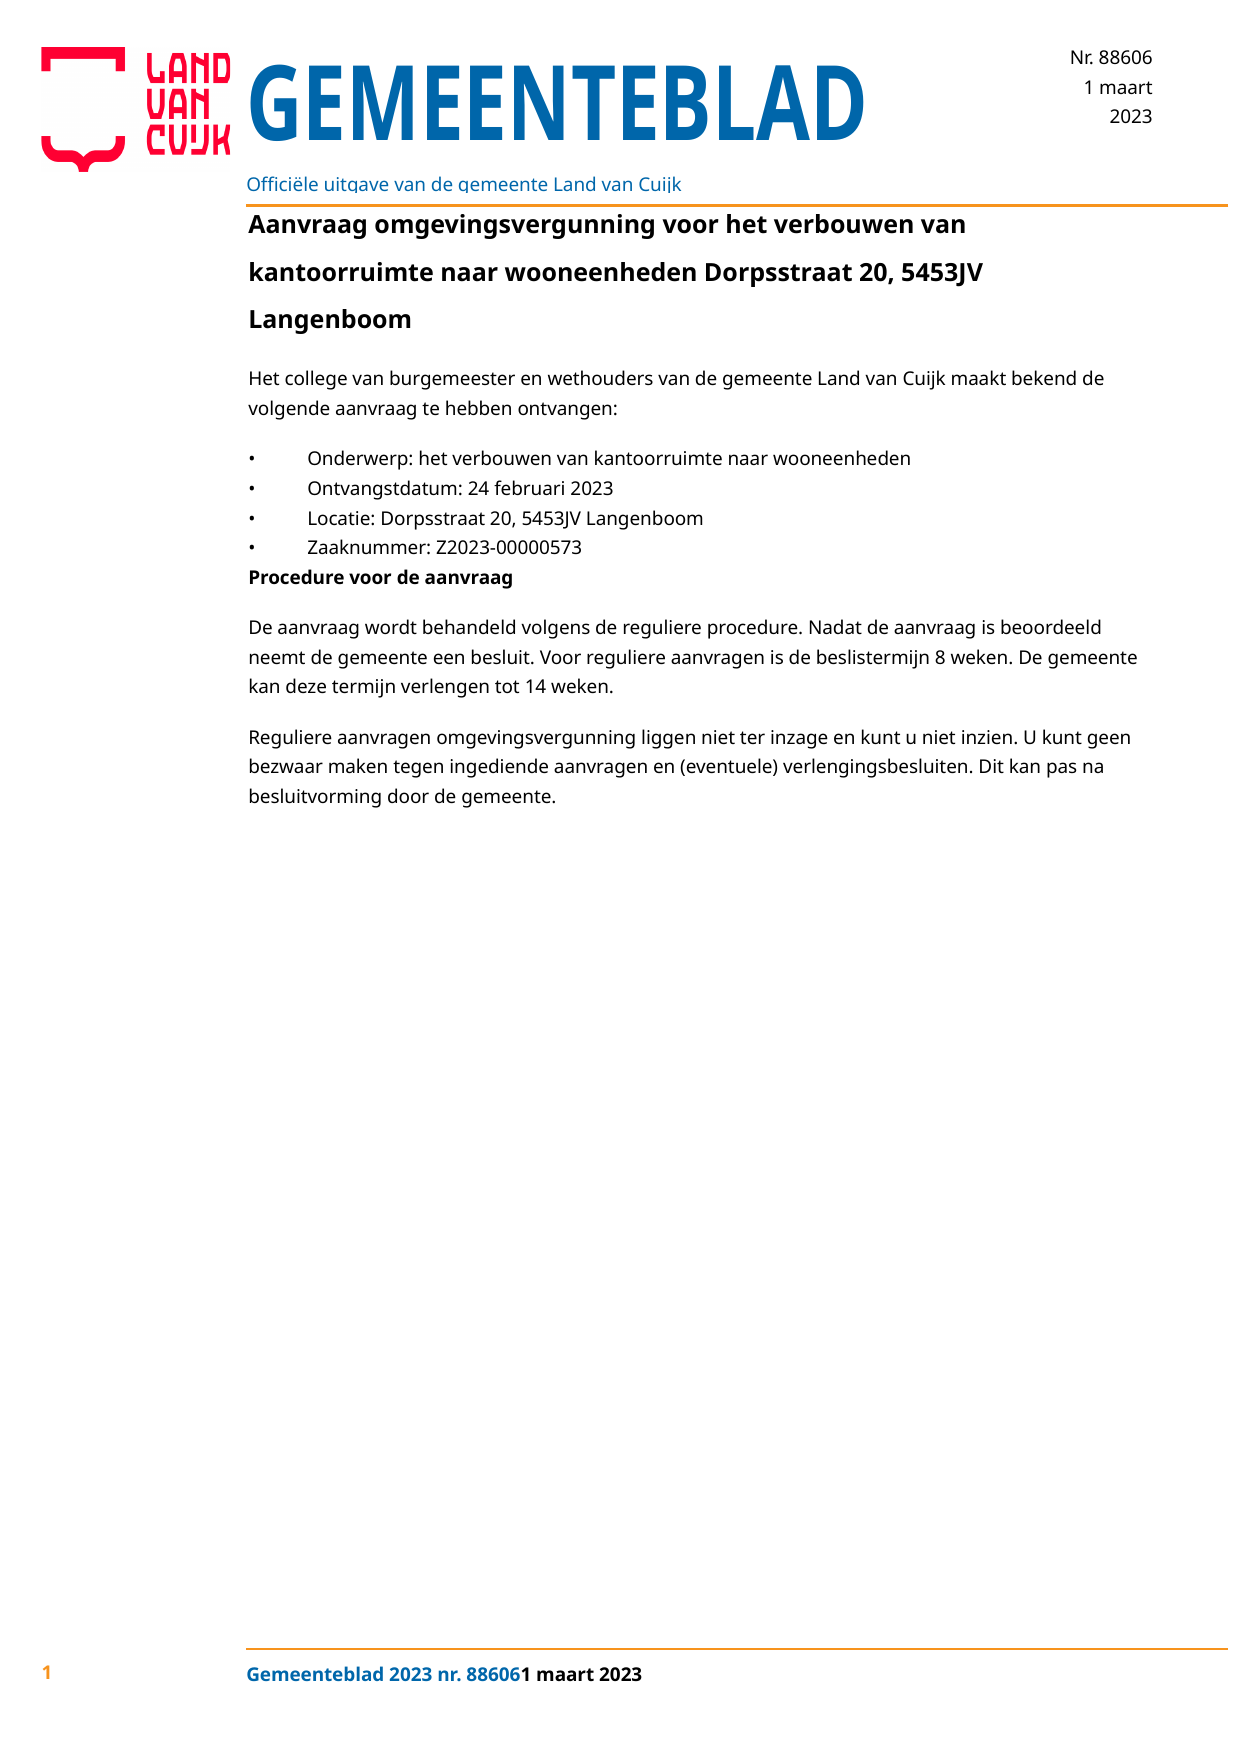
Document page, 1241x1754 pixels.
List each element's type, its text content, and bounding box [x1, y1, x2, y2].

text Aanvraag omgevingsvergunning voor het verbouwen van kantoorruimte naar wooneenheden Dorpsstraat 20, 5453JV Langenboom [248, 207, 1152, 336]
list Locatie: Dorpsstraat 20, 5453JV Langenboom [248, 505, 1152, 530]
text Reguliere aanvragen omgevingsvergunning liggen niet ter inzage en kunt u niet inzien. U kunt geen bezwaar maken tegen ingediende aanvragen en (eventuele) verlengingsbesluiten. Dit kan pas na besluitvorming door de gemeente. [248, 724, 1152, 809]
list Onderwerp: het verbouwen van kantoorruimte naar wooneenheden [248, 446, 1152, 471]
text Procedure voor de aanvraag [248, 564, 1152, 589]
picture [41, 47, 231, 172]
list Ontvangstdatum: 24 februari 2023 [248, 475, 1152, 501]
text Het college van burgemeester en wethouders van de gemeente Land van Cuijk maakt bekend de volgende aanvraag te hebben ontvangen: [248, 366, 1152, 421]
list Zaaknummer: Z2023-00000573 [248, 534, 1152, 560]
text De aanvraag wordt behandeld volgens de reguliere procedure. Nadat de aanvraag is beoordeeld neemt de gemeente een besluit. Voor reguliere aanvragen is de beslistermijn 8 weken. De gemeente kan deze termijn verlengen tot 14 weken. [248, 614, 1152, 699]
